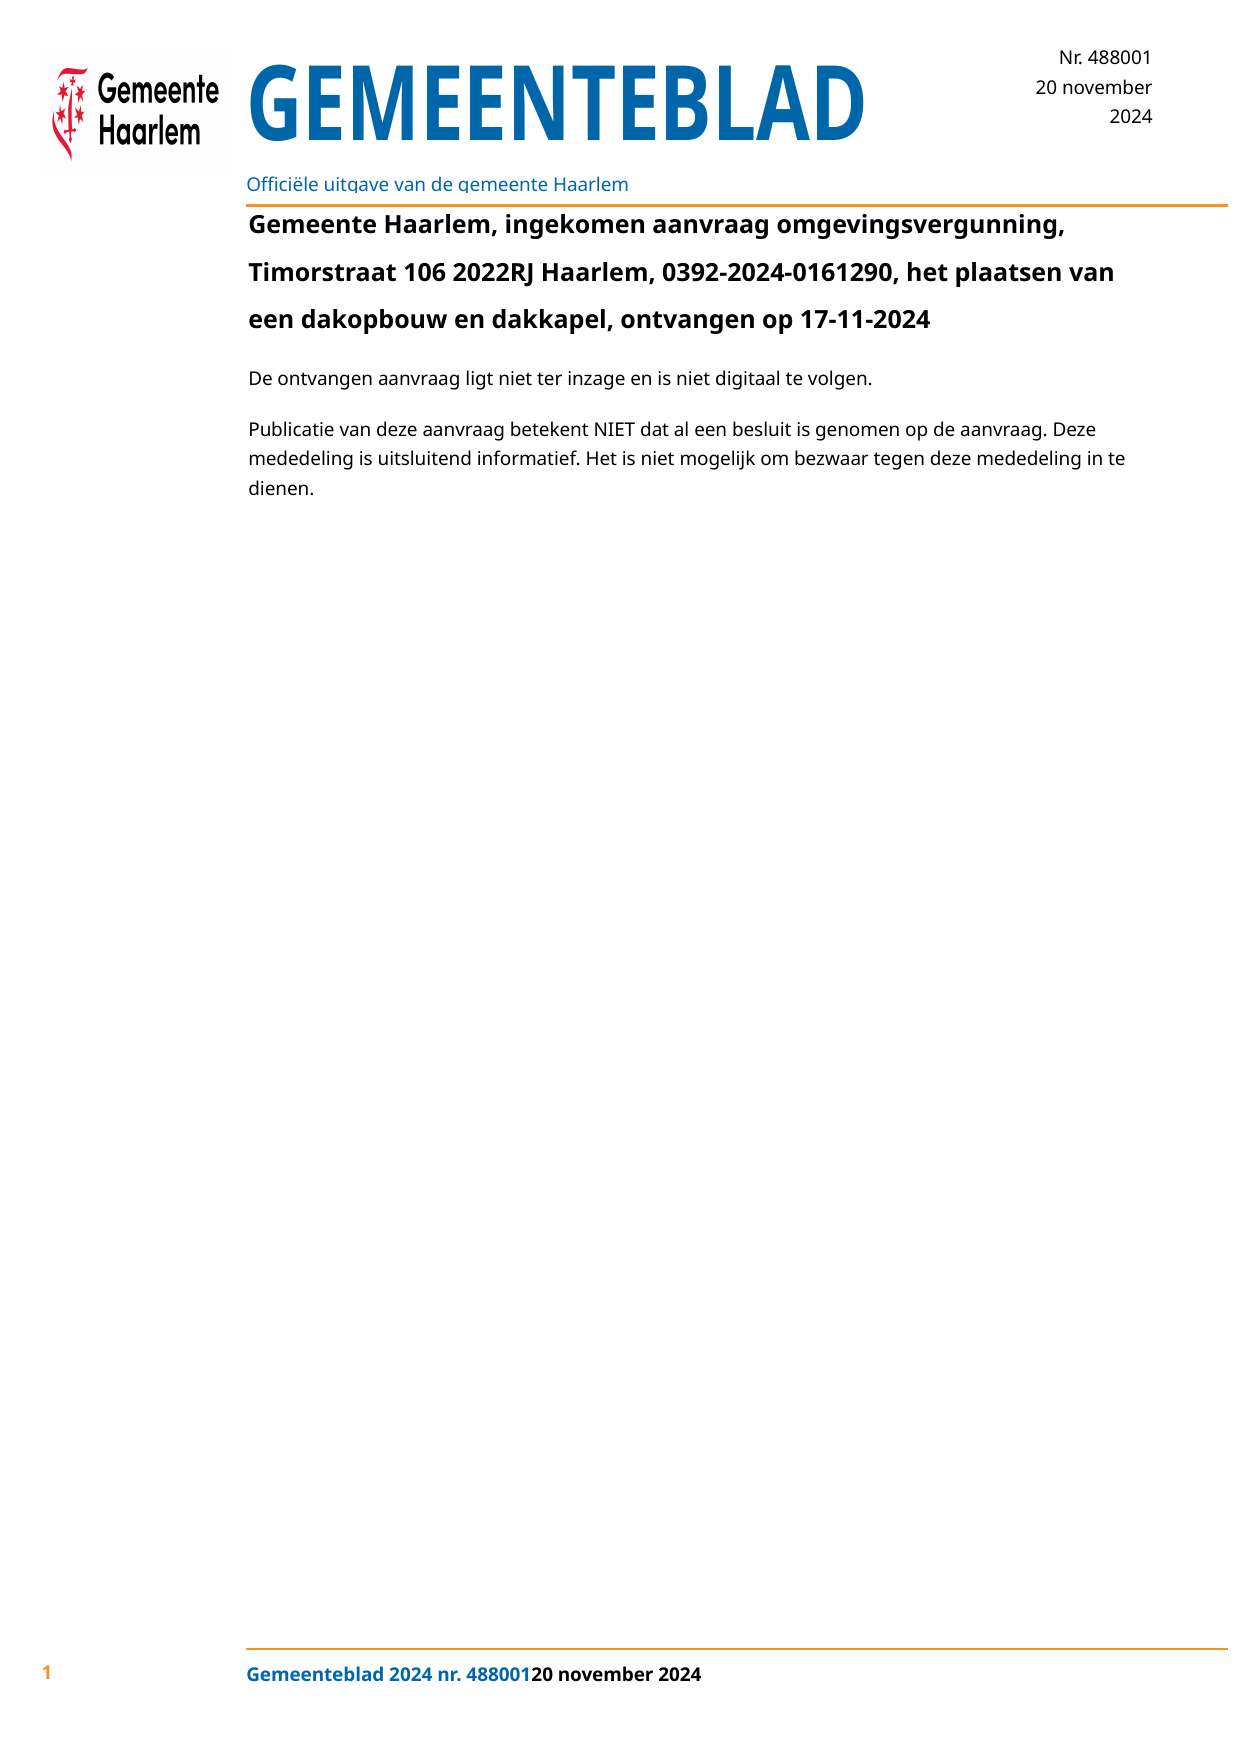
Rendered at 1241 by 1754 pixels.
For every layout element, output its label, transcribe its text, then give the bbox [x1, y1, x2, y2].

text De ontvangen aanvraag ligt niet ter inzage en is niet digitaal te volgen. [248, 366, 1152, 391]
text Publicatie van deze aanvraag betekent NIET dat al een besluit is genomen op de aanvraag. Deze mededeling is uitsluitend informatief. Het is niet mogelijk om bezwaar tegen deze mededeling in te dienen. [248, 416, 1152, 501]
text Gemeente Haarlem, ingekomen aanvraag omgevingsvergunning, Timorstraat 106 2022RJ Haarlem, 0392-2024-0161290, het plaatsen van een dakopbouw en dakkapel, ontvangen op 17-11-2024 [248, 207, 1152, 336]
picture [41, 47, 231, 172]
